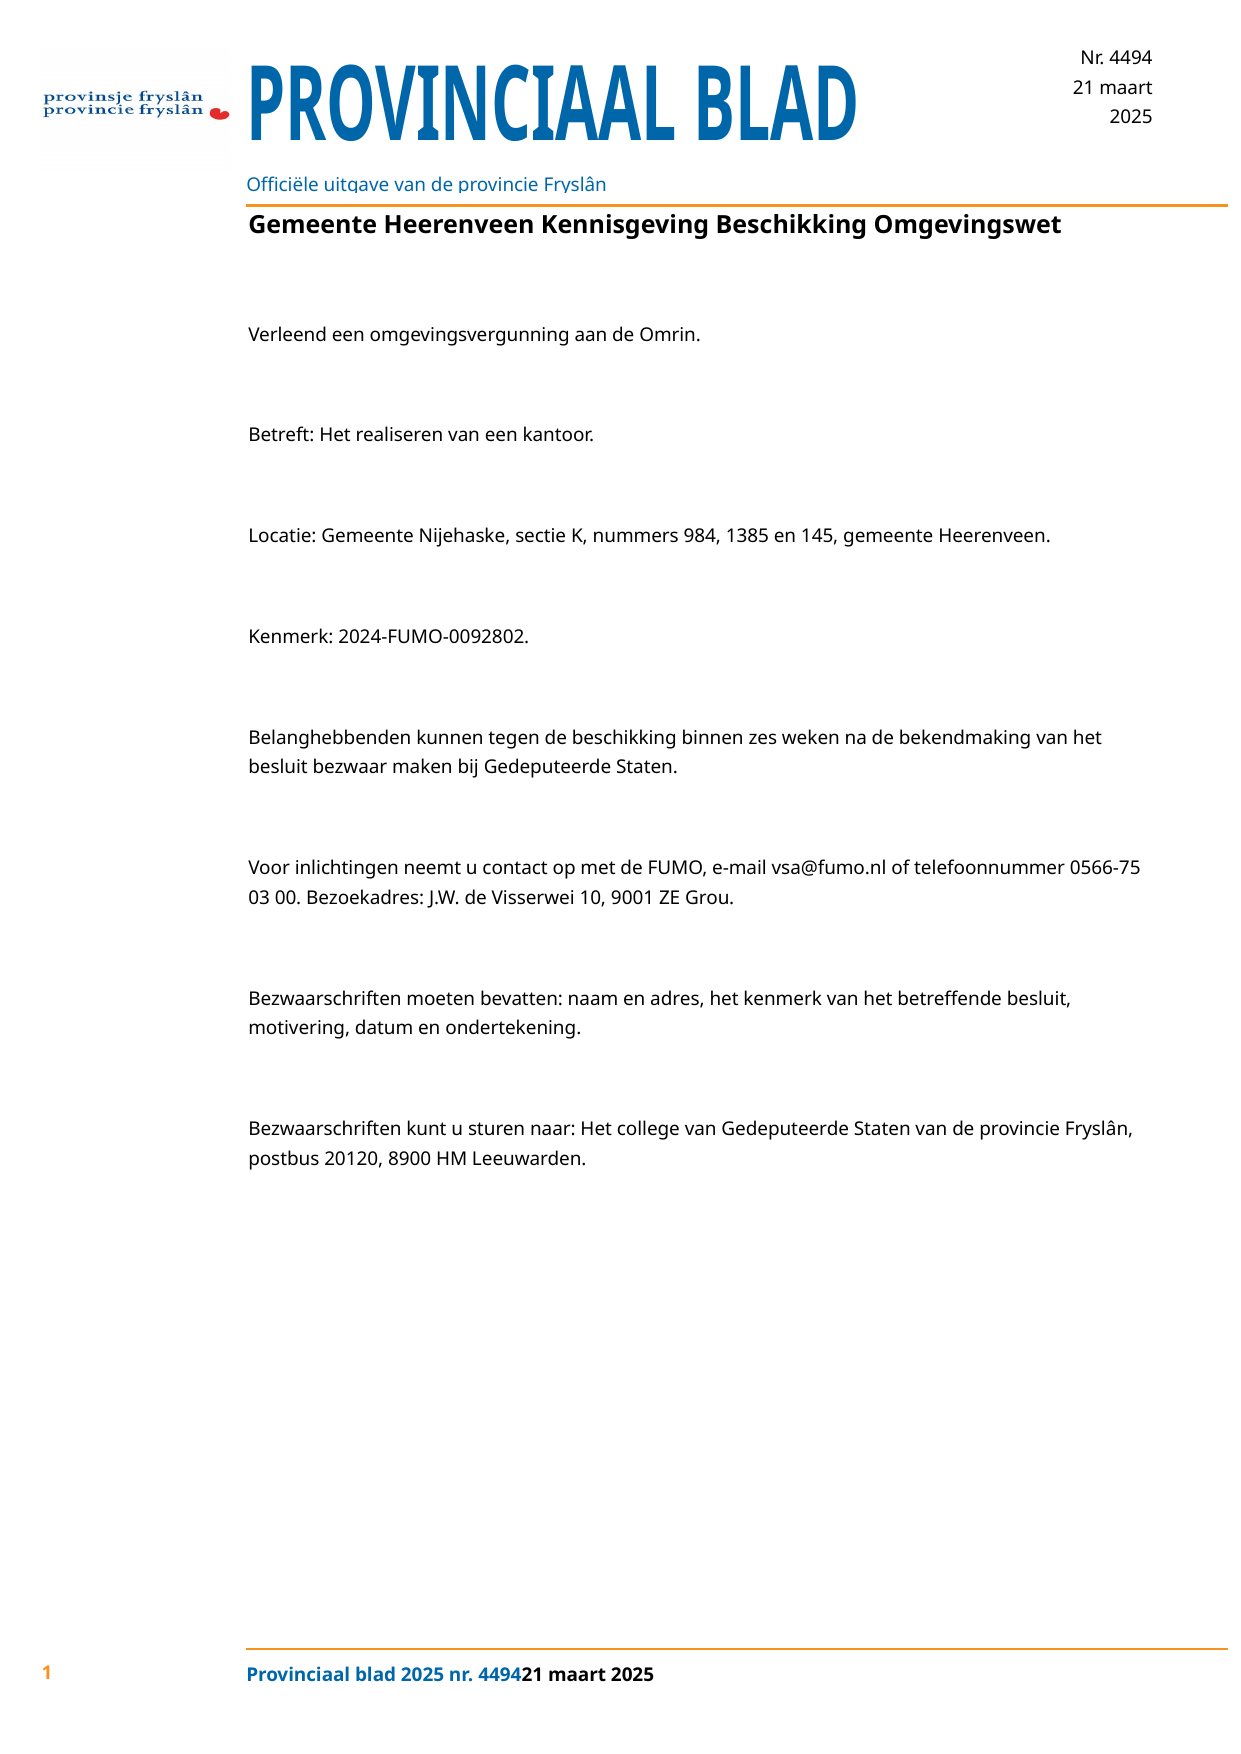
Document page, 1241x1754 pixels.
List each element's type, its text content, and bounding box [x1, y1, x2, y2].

text Verleend een omgevingsvergunning aan de Omrin. [248, 321, 1152, 346]
text Locatie: Gemeente Nijehaske, sectie K, nummers 984, 1385 en 145, gemeente Heerenveen. [248, 522, 1152, 548]
picture [41, 47, 231, 172]
text Kenmerk: 2024-FUMO-0092802. [248, 623, 1152, 649]
text Bezwaarschriften kunt u sturen naar: Het college van Gedeputeerde Staten van de provincie Fryslân, postbus 20120, 8900 HM Leeuwarden. [248, 1115, 1152, 1171]
text Voor inlichtingen neemt u contact op met de FUMO, e-mail vsa@fumo.nl of telefoonnummer 0566-75 03 00. Bezoekadres: J.W. de Visserwei 10, 9001 ZE Grou. [248, 854, 1152, 910]
text Betreft: Het realiseren van een kantoor. [248, 422, 1152, 447]
text Belanghebbenden kunnen tegen de beschikking binnen zes weken na de bekendmaking van het besluit bezwaar maken bij Gedeputeerde Staten. [248, 724, 1152, 779]
text Gemeente Heerenveen Kennisgeving Beschikking Omgevingswet [248, 207, 1152, 241]
text Bezwaarschriften moeten bevatten: naam en adres, het kenmerk van het betreffende besluit, motivering, datum en ondertekening. [248, 985, 1152, 1040]
